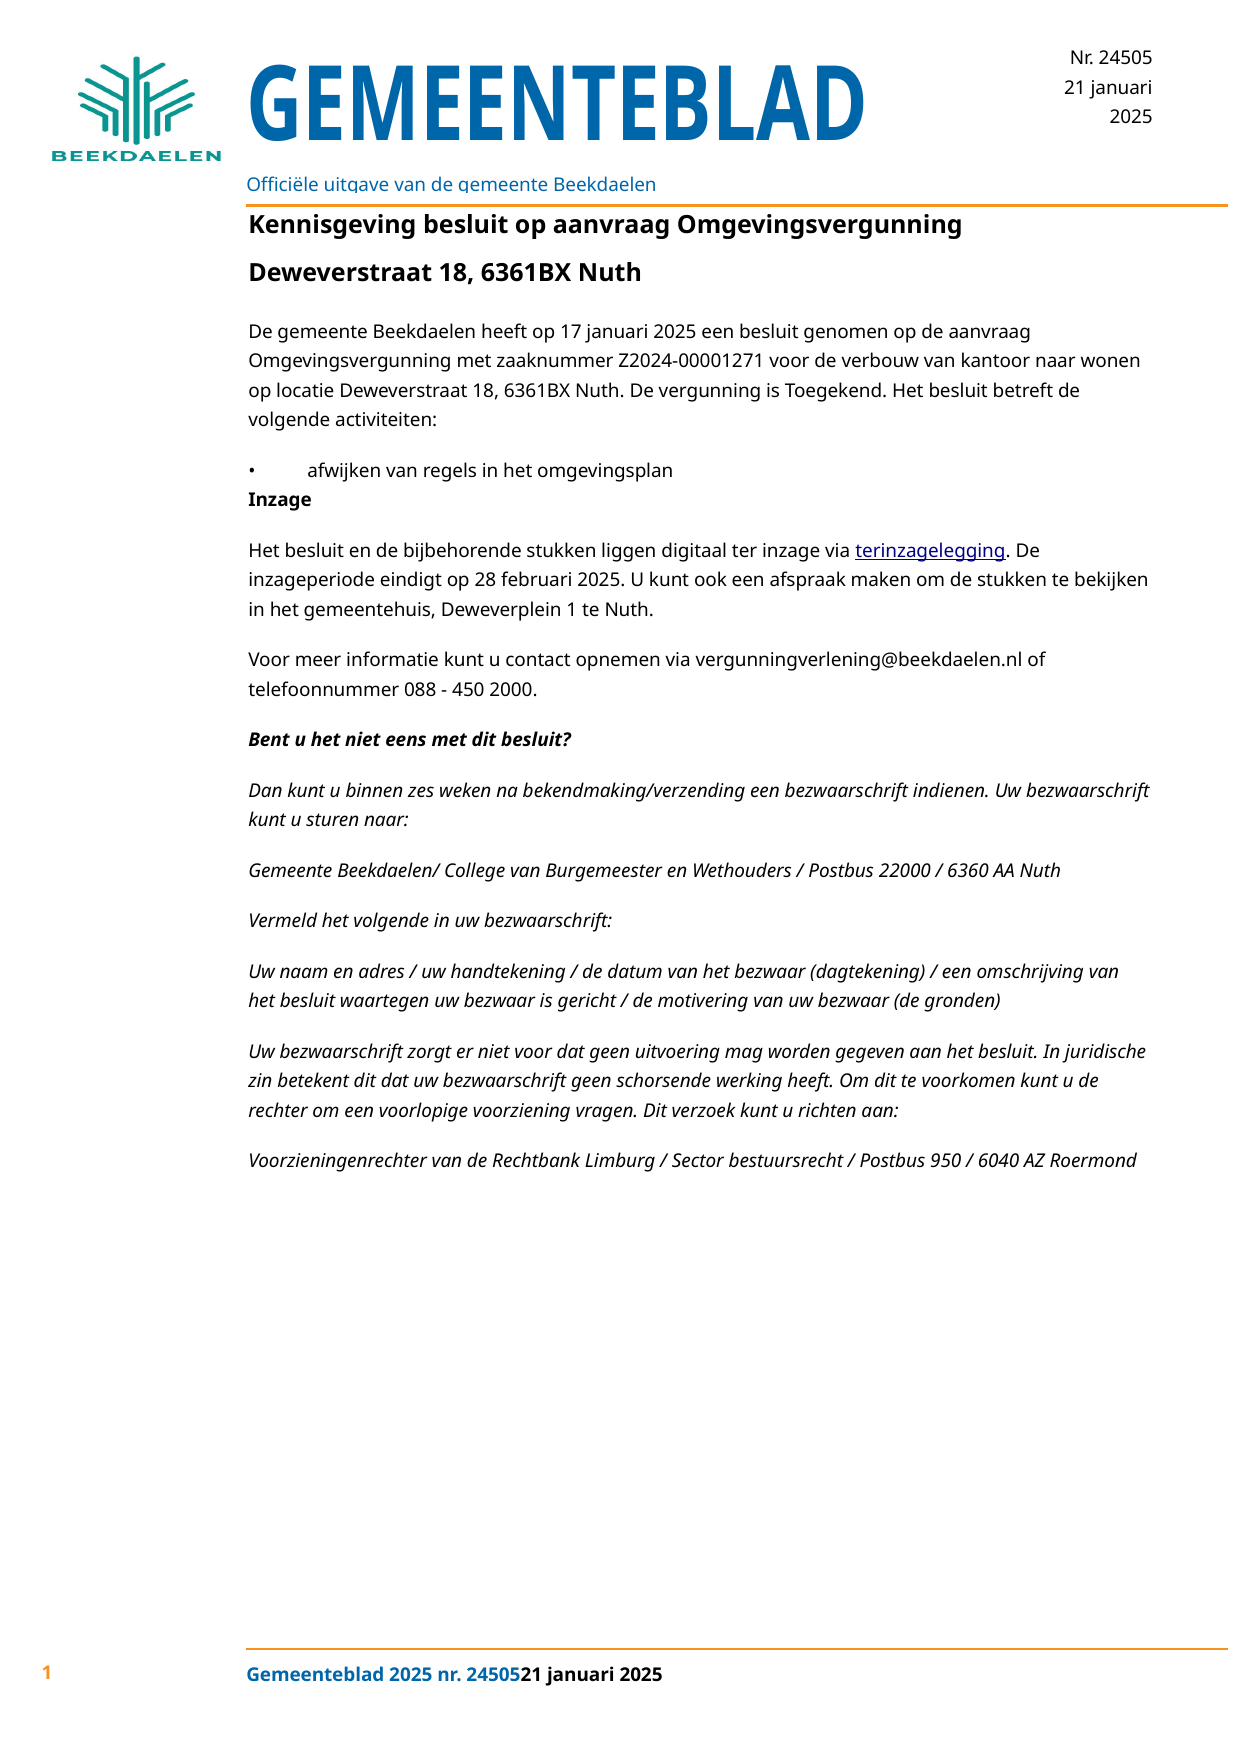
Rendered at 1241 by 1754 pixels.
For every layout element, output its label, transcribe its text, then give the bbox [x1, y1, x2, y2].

text Uw bezwaarschrift zorgt er niet voor dat geen uitvoering mag worden gegeven aan het besluit. In juridische zin betekent dit dat uw bezwaarschrift geen schorsende werking heeft. Om dit te voorkomen kunt u de rechter om een voorlopige voorziening vragen. Dit verzoek kunt u richten aan: [248, 1038, 1152, 1123]
text Dan kunt u binnen zes weken na bekendmaking/verzending een bezwaarschrift indienen. Uw bezwaarschrift kunt u sturen naar: [248, 777, 1152, 832]
text Kennisgeving besluit op aanvraag Omgevingsvergunning Deweverstraat 18, 6361BX Nuth [248, 207, 1152, 288]
list afwijken van regels in het omgevingsplan [248, 457, 1152, 483]
text De gemeente Beekdaelen heeft op 17 januari 2025 een besluit genomen op de aanvraag Omgevingsvergunning met zaaknummer Z2024-00001271 voor de verbouw van kantoor naar wonen op locatie Deweverstraat 18, 6361BX Nuth. De vergunning is Toegekend. Het besluit betreft de volgende activiteiten: [248, 318, 1152, 432]
text Voor meer informatie kunt u contact opnemen via vergunningverlening@beekdaelen.nl of telefoonnummer 088 - 450 2000. [248, 647, 1152, 702]
text Inzage [248, 487, 1152, 512]
text Uw naam en adres / uw handtekening / de datum van het bezwaar (dagtekening) / een omschrijving van het besluit waartegen uw bezwaar is gericht / de motivering van uw bezwaar (de gronden) [248, 958, 1152, 1013]
text Gemeente Beekdaelen/ College van Burgemeester en Wethouders / Postbus 22000 / 6360 AA Nuth [248, 857, 1152, 883]
text Het besluit en de bijbehorende stukken liggen digitaal ter inzage via terinzagelegging. De inzageperiode eindigt op 28 februari 2025. U kunt ook een afspraak maken om de stukken te bekijken in het gemeentehuis, Deweverplein 1 te Nuth. [248, 537, 1152, 622]
text Bent u het niet eens met dit besluit? [248, 727, 1152, 752]
text Vermeld het volgende in uw bezwaarschrift: [248, 907, 1152, 933]
picture [41, 47, 231, 172]
text Voorzieningenrechter van de Rechtbank Limburg / Sector bestuursrecht / Postbus 950 / 6040 AZ Roermond [248, 1147, 1152, 1173]
